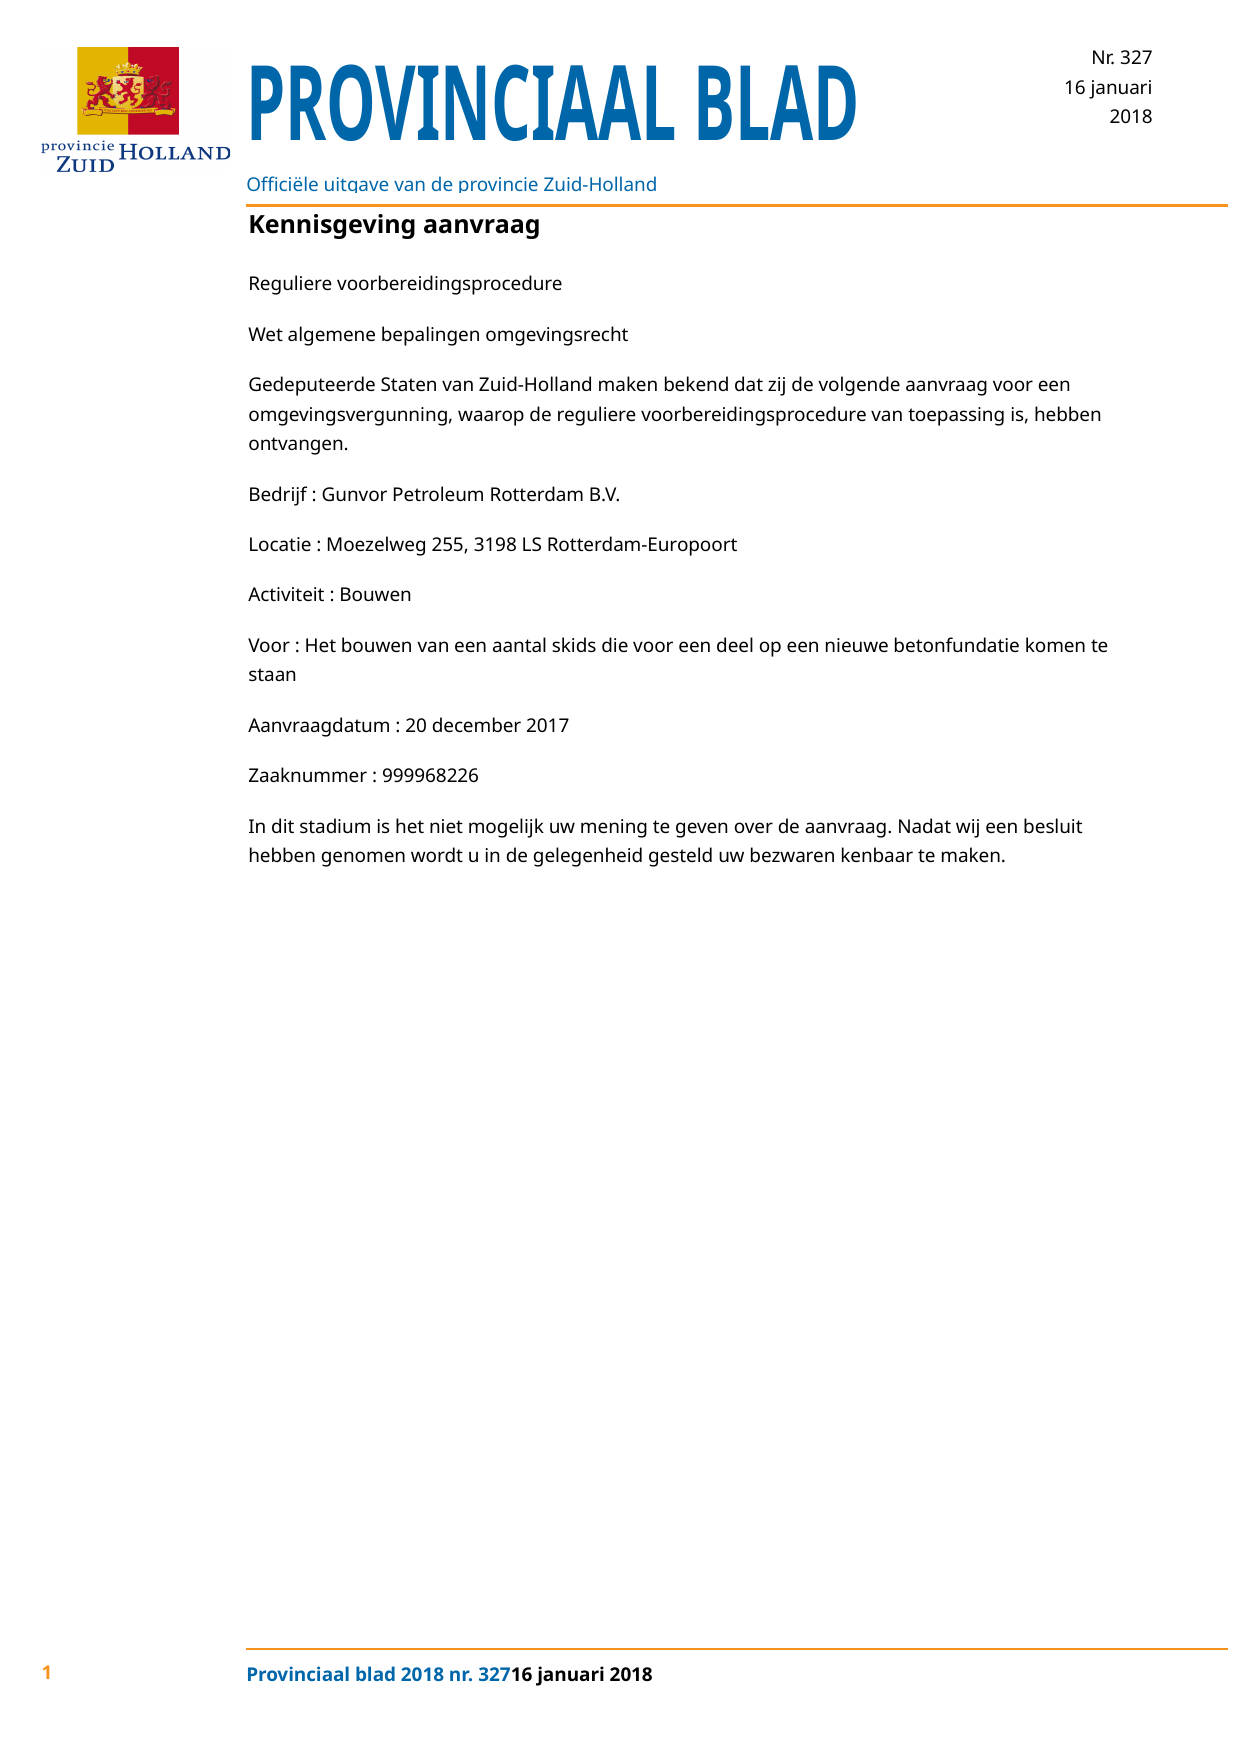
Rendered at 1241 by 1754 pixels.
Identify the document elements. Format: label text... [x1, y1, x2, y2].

text Kennisgeving aanvraag [248, 207, 1152, 241]
text Bedrijf : Gunvor Petroleum Rotterdam B.V. [248, 481, 1152, 506]
text Aanvraagdatum : 20 december 2017 [248, 712, 1152, 738]
text Zaaknummer : 999968226 [248, 762, 1152, 788]
text In dit stadium is het niet mogelijk uw mening te geven over de aanvraag. Nadat wij een besluit hebben genomen wordt u in de gelegenheid gesteld uw bezwaren kenbaar te maken. [248, 813, 1152, 868]
text Activiteit : Bouwen [248, 582, 1152, 607]
text Voor : Het bouwen van een aantal skids die voor een deel op een nieuwe betonfundatie komen te staan [248, 632, 1152, 687]
text Gedeputeerde Staten van Zuid-Holland maken bekend dat zij de volgende aanvraag voor een omgevingsvergunning, waarop de reguliere voorbereidingsprocedure van toepassing is, hebben ontvangen. [248, 371, 1152, 456]
text Reguliere voorbereidingsprocedure [248, 270, 1152, 296]
text Wet algemene bepalingen omgevingsrecht [248, 321, 1152, 346]
picture [41, 47, 231, 172]
text Locatie : Moezelweg 255, 3198 LS Rotterdam-Europoort [248, 531, 1152, 557]
